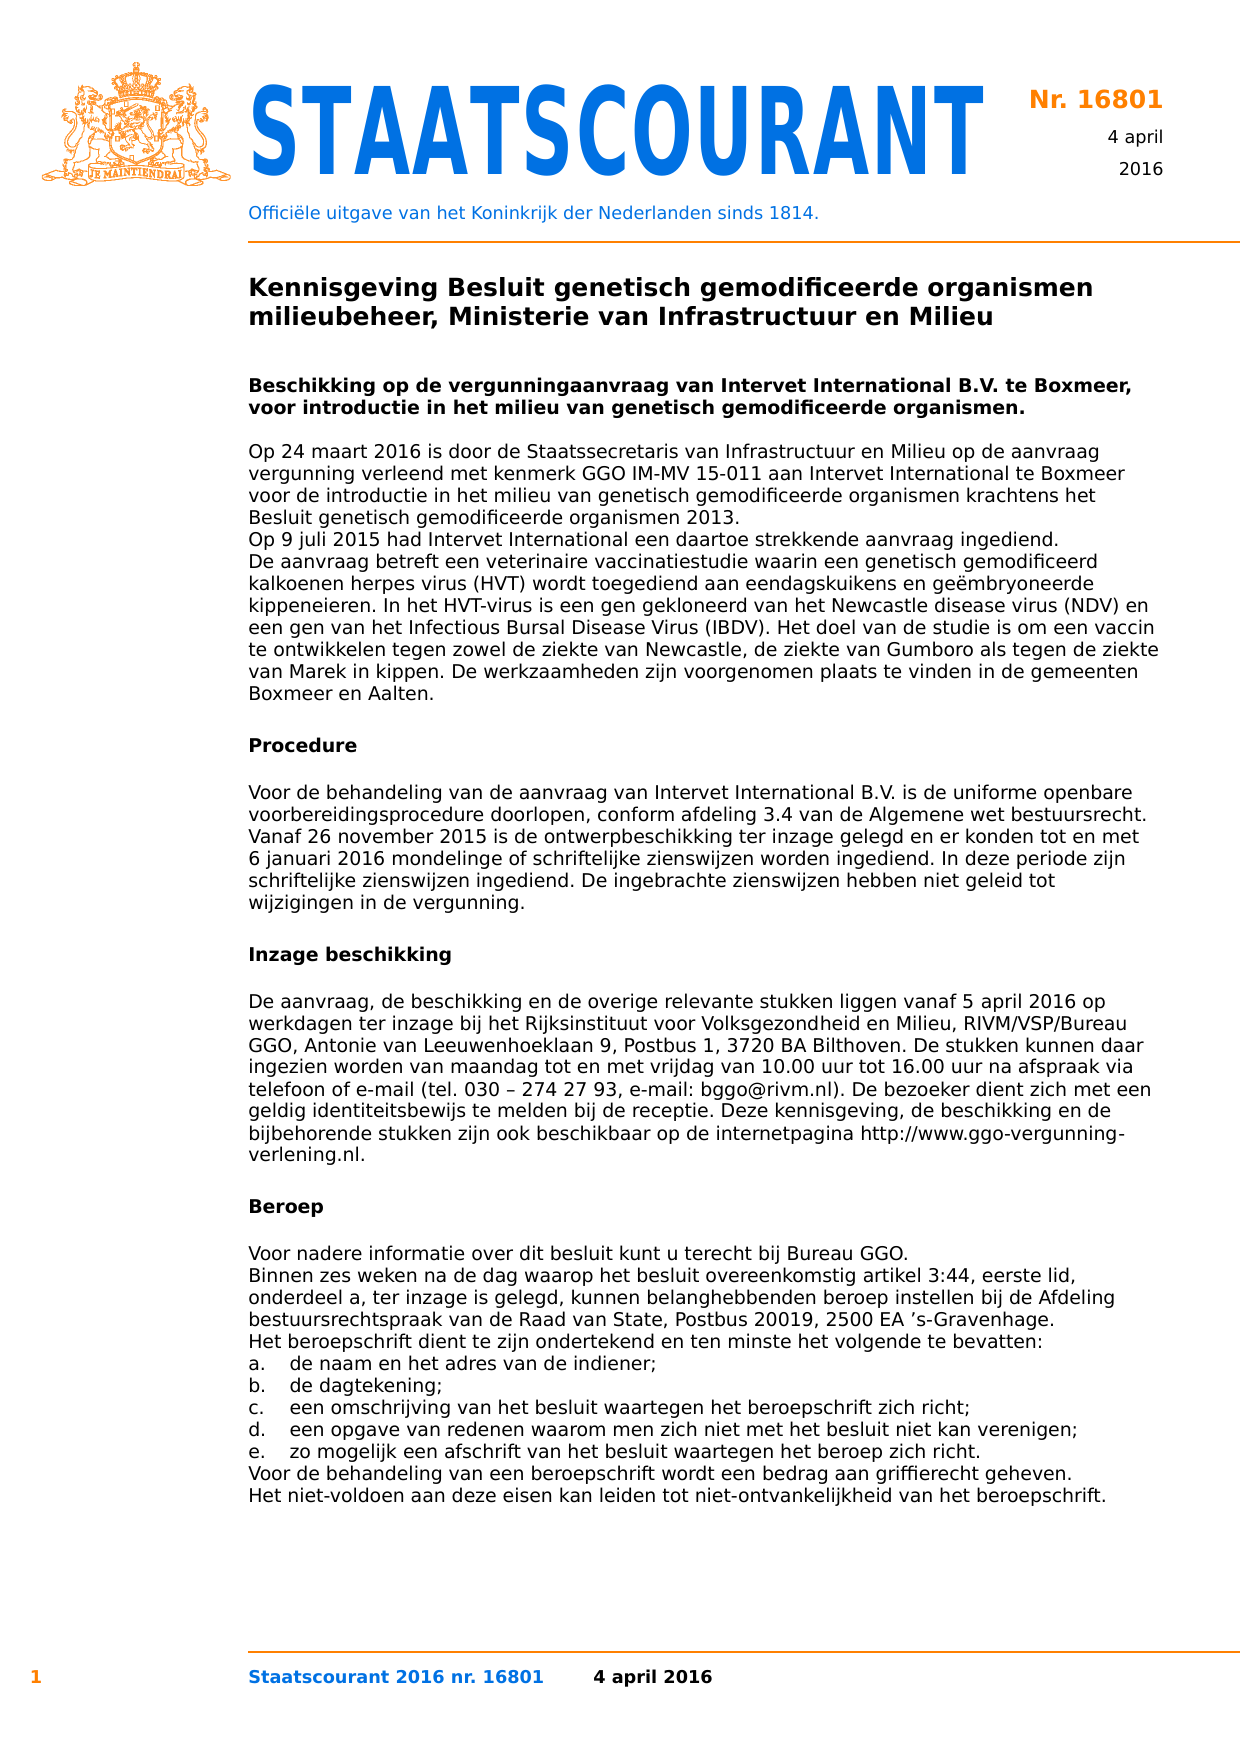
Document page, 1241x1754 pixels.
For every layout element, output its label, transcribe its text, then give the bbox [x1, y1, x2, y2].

text Op 9 juli 2015 had Intervet International een daartoe strekkende aanvraag ingediend. [248, 529, 1163, 551]
table_header [25, 62, 248, 241]
text Het beroepschrift dient te zijn ondertekend en ten minste het volgende te bevatten: [248, 1331, 1163, 1353]
text e. zo mogelijk een afschrift van het besluit waartegen het beroep zich richt. [248, 1441, 1163, 1463]
text Voor de behandeling van een beroepschrift wordt een bedrag aan griffierecht geheven. [248, 1463, 1163, 1485]
subtitle Beroep [248, 1196, 1163, 1218]
picture [41, 62, 231, 186]
subtitle Kennisgeving Besluit genetisch gemodificeerde organismen milieubeheer, Ministerie van Infrastructuur en Milieu [248, 273, 1163, 331]
subtitle Inzage beschikking [248, 943, 1163, 966]
table_cell 4 april [998, 121, 1240, 153]
text Voor nadere informatie over dit besluit kunt u terecht bij Bureau GGO. [248, 1243, 1163, 1265]
text Vanaf 26 november 2015 is de ontwerpbeschikking ter inzage gelegd en er konden tot en met 6 januari 2016 mondelinge of schriftelijke zienswijzen worden ingediend. In deze periode zijn schriftelijke zienswijzen ingediend. De ingebrachte zienswijzen hebben niet geleid tot wijzigingen in de vergunning. [248, 826, 1163, 913]
text De aanvraag betreft een veterinaire vaccinatiestudie waarin een genetisch gemodificeerd kalkoenen herpes virus (HVT) wordt toegediend aan eendagskuikens en geëmbryoneerde kippeneieren. In het HVT-virus is een gen gekloneerd van het Newcastle disease virus (NDV) en een gen van het Infectious Bursal Disease Virus (IBDV). Het doel van de studie is om een vaccin te ontwikkelen tegen zowel de ziekte van Newcastle, de ziekte van Gumboro als tegen de ziekte van Marek in kippen. De werkzaamheden zijn voorgenomen plaats te vinden in de gemeenten Boxmeer en Aalten. [248, 551, 1163, 705]
text a. de naam en het adres van de indiener; [248, 1353, 1163, 1375]
text Het niet-voldoen aan deze eisen kan leiden tot niet-ontvankelijkheid van het beroepschrift. [248, 1485, 1163, 1507]
table_cell 2016 [998, 153, 1240, 203]
table_cell Officiële uitgave van het Koninkrijk der Nederlanden sinds 1814. [248, 203, 1240, 241]
text De aanvraag, de beschikking en de overige relevante stukken liggen vanaf 5 april 2016 op werkdagen ter inzage bij het Rijksinstituut voor Volksgezond­heid en Milieu, RIVM/VSP/Bureau GGO, Antonie van Leeuwenhoeklaan 9, Postbus 1, 3720 BA Bilthoven. De stukken kunnen daar ingezien worden van maandag tot en met vrijdag van 10.00 uur tot 16.00 uur na afspraak via telefoon of e-mail (tel. 030 – 274 27 93, e-mail: bggo@rivm.nl). De bezoeker dient zich met een geldig identiteitsbewijs te melden bij de receptie. Deze kennisgeving, de beschikking en de bijbehorende stukken zijn ook beschikbaar op de internetpagina http://www.ggo-vergunning­verlening.nl. [248, 991, 1163, 1166]
text c. een omschrijving van het besluit waartegen het beroepschrift zich richt; [248, 1397, 1163, 1419]
text Voor de behandeling van de aanvraag van Intervet International B.V. is de uniforme openbare voorbereidingsprocedure doorlopen, conform afdeling 3.4 van de Algemene wet bestuursrecht. [248, 782, 1163, 826]
subtitle Procedure [248, 735, 1163, 757]
text Op 24 maart 2016 is door de Staatssecretaris van Infrastructuur en Milieu op de aanvraag vergunning verleend met kenmerk GGO IM-MV 15-011 aan Intervet International te Boxmeer voor de introductie in het milieu van genetisch gemodificeerde organismen krachtens het Besluit genetisch gemodificeerde organismen 2013. [248, 441, 1163, 529]
text Beschikking op de vergunningaanvraag van Intervet International B.V. te Boxmeer, voor introductie in het milieu van genetisch gemodificeerde organismen. [248, 375, 1163, 419]
text d. een opgave van redenen waarom men zich niet met het besluit niet kan verenigen; [248, 1419, 1163, 1441]
table_header STAATSCOURANT [248, 62, 998, 203]
table_header Nr. 16801 [998, 62, 1240, 121]
text Binnen zes weken na de dag waarop het besluit overeenkomstig artikel 3:44, eerste lid, onderdeel a, ter inzage is gelegd, kunnen belanghebbenden beroep instellen bij de Afdeling bestuursrechtspraak van de Raad van State, Postbus 20019, 2500 EA ’s-Gravenhage. [248, 1265, 1163, 1331]
text b. de dagtekening; [248, 1375, 1163, 1397]
